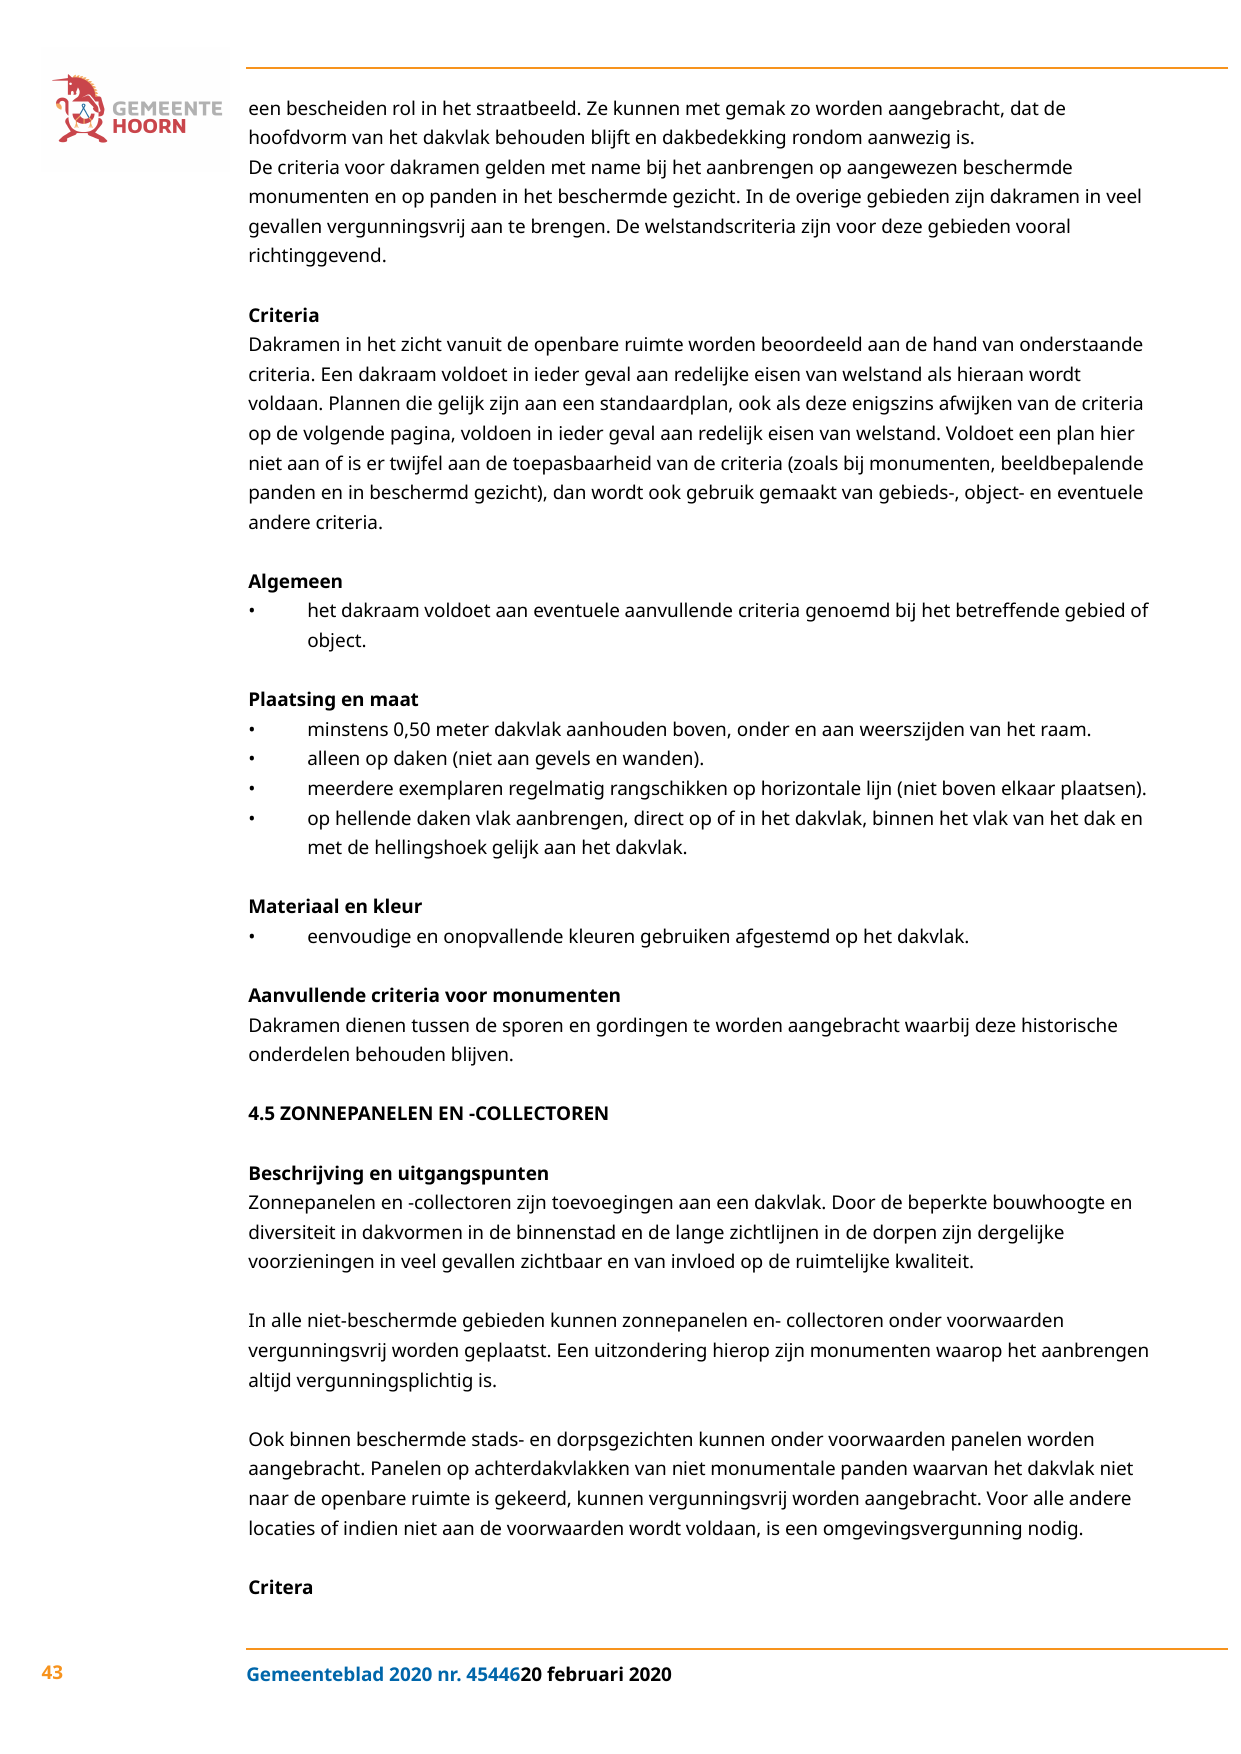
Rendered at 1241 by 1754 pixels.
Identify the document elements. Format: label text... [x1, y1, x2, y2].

text Dakramen dienen tussen de sporen en gordingen te worden aangebracht waarbij deze historische onderdelen behouden blijven. [248, 1012, 1152, 1067]
list het dakraam voldoet aan eventuele aanvullende criteria genoemd bij het betreffende gebied of object. [248, 598, 1152, 653]
text een bescheiden rol in het straatbeeld. Ze kunnen met gemak zo worden aangebracht, dat de hoofdvorm van het dakvlak behouden blijft en dakbedekking rondom aanwezig is. [248, 95, 1152, 150]
text In alle niet-beschermde gebieden kunnen zonnepanelen en- collectoren onder voorwaarden [248, 1308, 1152, 1333]
text De criteria voor dakramen gelden met name bij het aanbrengen op aangewezen beschermde monumenten en op panden in het beschermde gezicht. In de overige gebieden zijn dakramen in veel gevallen vergunningsvrij aan te brengen. De welstandscriteria zijn voor deze gebieden vooral richtinggevend. [248, 154, 1152, 268]
text Beschrijving en uitgangspunten [248, 1160, 1152, 1186]
text Ook binnen beschermde stads- en dorpsgezichten kunnen onder voorwaarden panelen worden aangebracht. Panelen op achterdakvlakken van niet monumentale panden waarvan het dakvlak niet naar de openbare ruimte is gekeerd, kunnen vergunningsvrij worden aangebracht. Voor alle andere locaties of indien niet aan de voorwaarden wordt voldaan, is een omgevingsvergunning nodig. [248, 1426, 1152, 1541]
list minstens 0,50 meter dakvlak aanhouden boven, onder en aan weerszijden van het raam. [248, 716, 1152, 742]
text Zonnepanelen en -collectoren zijn toevoegingen aan een dakvlak. Door de beperkte bouwhoogte en diversiteit in dakvormen in de binnenstad en de lange zichtlijnen in de dorpen zijn dergelijke voorzieningen in veel gevallen zichtbaar en van invloed op de ruimtelijke kwaliteit. [248, 1189, 1152, 1274]
text Aanvullende criteria voor monumenten [248, 982, 1152, 1008]
text 4.5 ZONNEPANELEN EN -COLLECTOREN [248, 1101, 1152, 1126]
text Dakramen in het zicht vanuit de openbare ruimte worden beoordeeld aan de hand van onderstaande criteria. Een dakraam voldoet in ieder geval aan redelijke eisen van welstand als hieraan wordt voldaan. Plannen die gelijk zijn aan een standaardplan, ook als deze enigszins afwijken van de criteria op de volgende pagina, voldoen in ieder geval aan redelijk eisen van welstand. Voldoet een plan hier niet aan of is er twijfel aan de toepasbaarheid van de criteria (zoals bij monumenten, beeldbepalende panden en in beschermd gezicht), dan wordt ook gebruik gemaakt van gebieds-, object- en eventuele andere criteria. [248, 331, 1152, 535]
text Critera [248, 1574, 1152, 1600]
list op hellende daken vlak aanbrengen, direct op of in het dakvlak, binnen het vlak van het dak en met de hellingshoek gelijk aan het dakvlak. [248, 805, 1152, 860]
list meerdere exemplaren regelmatig rangschikken op horizontale lijn (niet boven elkaar plaatsen). [248, 775, 1152, 801]
list eenvoudige en onopvallende kleuren gebruiken afgestemd op het dakvlak. [248, 923, 1152, 949]
text Criteria [248, 302, 1152, 328]
picture [41, 47, 231, 172]
list alleen op daken (niet aan gevels en wanden). [248, 746, 1152, 771]
text Materiaal en kleur [248, 893, 1152, 919]
text vergunningsvrij worden geplaatst. Een uitzondering hierop zijn monumenten waarop het aanbrengen altijd vergunningsplichtig is. [248, 1337, 1152, 1393]
text Plaatsing en maat [248, 686, 1152, 712]
text Algemeen [248, 568, 1152, 594]
